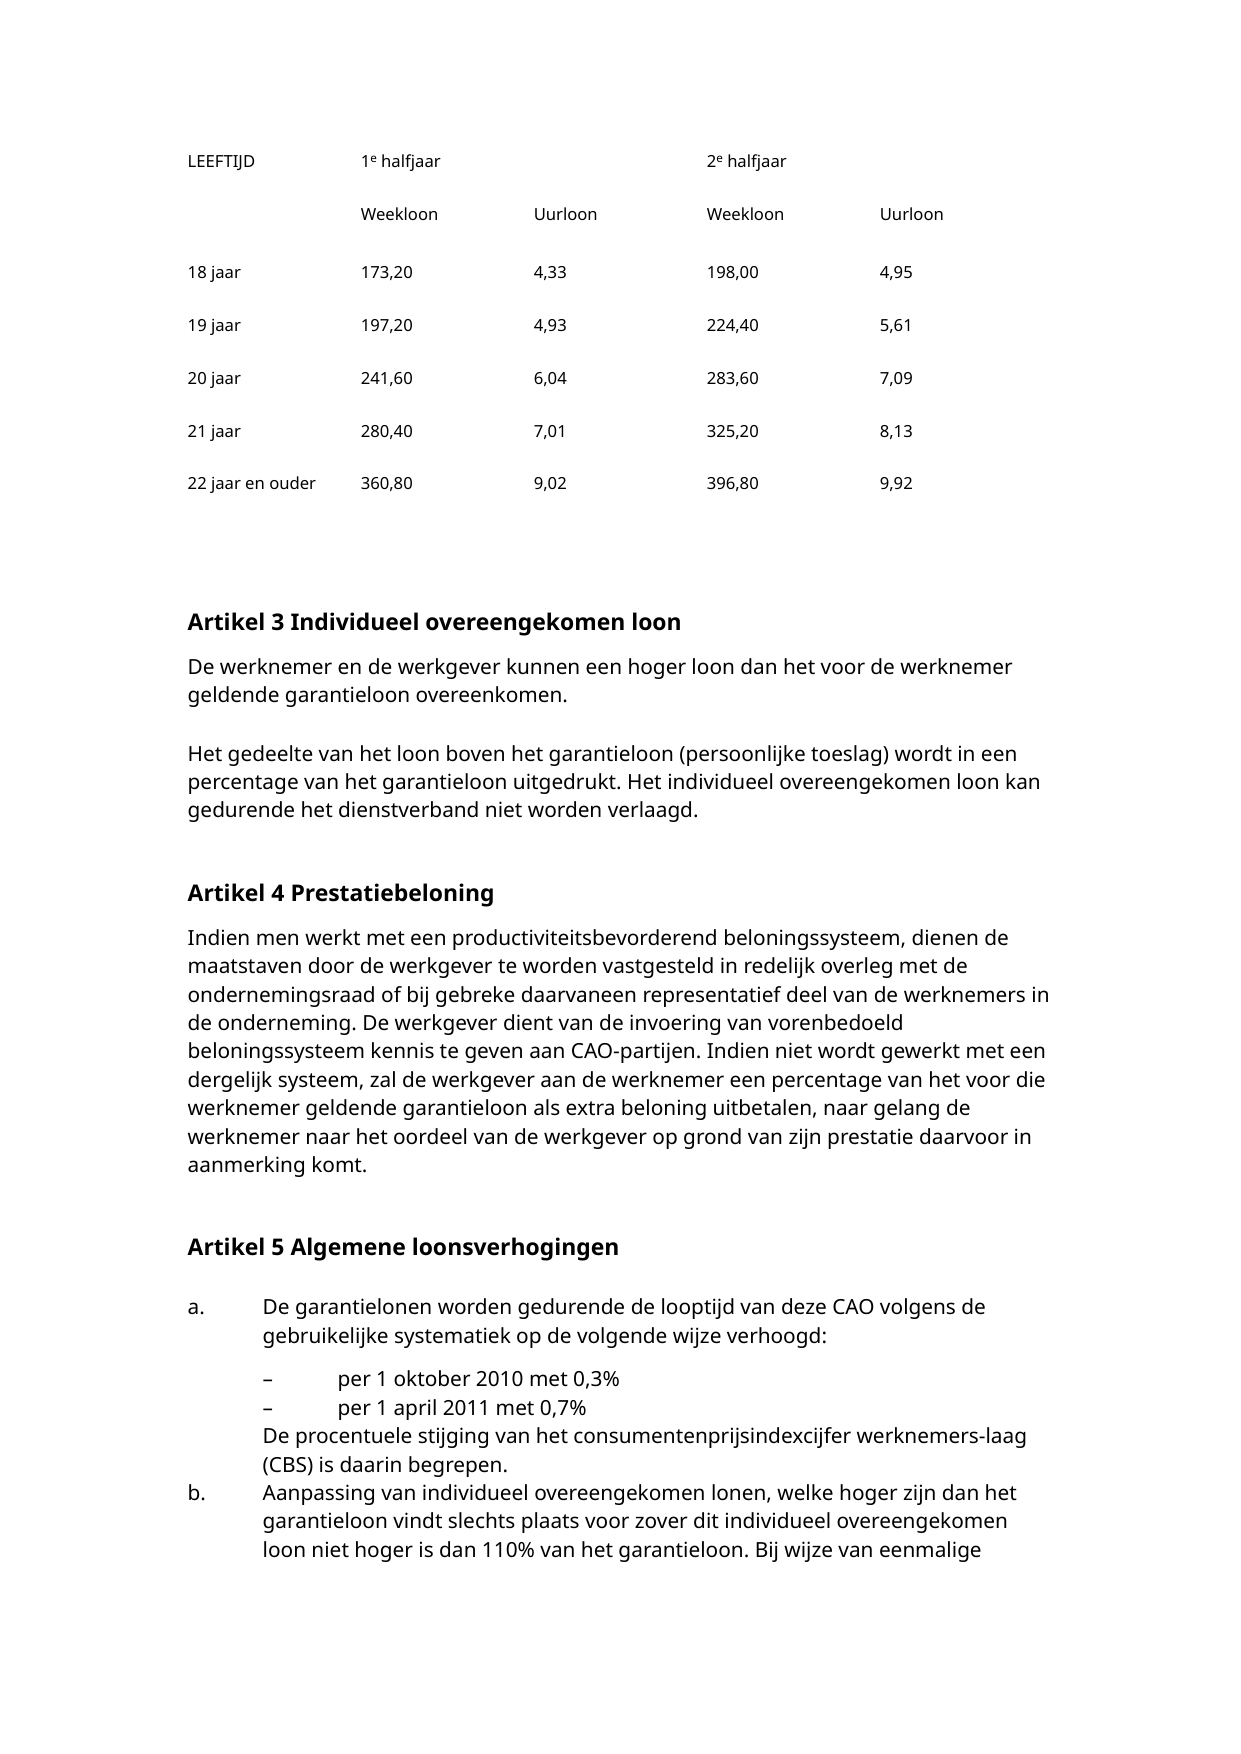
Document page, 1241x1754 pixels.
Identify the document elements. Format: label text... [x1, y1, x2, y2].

table_cell [188, 203, 361, 261]
table_cell 18 jaar [188, 261, 361, 314]
table_cell 21 jaar [188, 419, 361, 472]
table_cell 19 jaar [188, 314, 361, 367]
table_cell 173,20 [361, 261, 533, 314]
table_cell 7,09 [880, 367, 1053, 419]
table_header LEEFTIJD [188, 150, 361, 203]
list Aanpassing van individueel overeengekomen lonen, welke hoger zijn dan het garantieloon vindt slechts plaats voor zover dit individueel overeengekomen loon niet hoger is dan 110% van het garantieloon. Bij wijze van eenmalige [187, 1478, 1053, 1563]
text Het gedeelte van het loon boven het garantieloon (persoonlijke toeslag) wordt in een percentage van het garantieloon uitgedrukt. Het individueel overeengekomen loon kan gedurende het dienstverband niet worden verlaagd. [187, 739, 1053, 824]
table_cell 22 jaar en ouder [188, 472, 361, 525]
table_cell 8,13 [880, 419, 1053, 472]
table_cell 6,04 [534, 367, 707, 419]
table_cell 5,61 [880, 314, 1053, 367]
table_cell 4,33 [534, 261, 707, 314]
table_cell 360,80 [361, 472, 533, 525]
subtitle Artikel 5 Algemene loonsverhogingen [187, 1231, 1053, 1262]
table_cell 198,00 [707, 261, 879, 314]
table_cell 280,40 [361, 419, 533, 472]
list De procentuele stijging van het consumentenprijsindexcijfer werknemers-laag (CBS) is daarin begrepen. [187, 1421, 1053, 1478]
table_cell 197,20 [361, 314, 533, 367]
table_cell 7,01 [534, 419, 707, 472]
list De garantielonen worden gedurende de looptijd van deze CAO volgens de gebruikelijke systematiek op de volgende wijze verhoogd: [187, 1292, 1053, 1349]
table_cell 283,60 [707, 367, 879, 419]
table_cell Uurloon [534, 203, 707, 261]
table_cell Weekloon [361, 203, 533, 261]
table_cell 20 jaar [188, 367, 361, 419]
text De werknemer en de werkgever kunnen een hoger loon dan het voor de werknemer geldende garantieloon overeenkomen. [187, 652, 1053, 709]
list per 1 oktober 2010 met 0,3% [262, 1364, 1053, 1393]
subtitle Artikel 4 Prestatiebeloning [187, 877, 1053, 908]
table_cell 9,92 [880, 472, 1053, 525]
table_cell 4,93 [534, 314, 707, 367]
table_cell 396,80 [707, 472, 879, 525]
table_cell 4,95 [880, 261, 1053, 314]
table_cell 9,02 [534, 472, 707, 525]
table_header 2e halfjaar [707, 150, 1053, 203]
text Indien men werkt met een productiviteitsbevorderend beloningssysteem, dienen de maatstaven door de werkgever te worden vastgesteld in redelijk overleg met de ondernemingsraad of bij gebreke daarvaneen representatief deel van de werknemers in de onderneming. De werkgever dient van de invoering van vorenbedoeld beloningssysteem kennis te geven aan CAO-partijen. Indien niet wordt gewerkt met een dergelijk systeem, zal de werkgever aan de werknemer een percentage van het voor die werknemer geldende garantieloon als extra beloning uitbetalen, naar gelang de werknemer naar het oordeel van de werkgever op grond van zijn prestatie daarvoor in aanmerking komt. [187, 923, 1053, 1179]
table_cell Weekloon [707, 203, 879, 261]
table_cell Uurloon [880, 203, 1053, 261]
table_cell 224,40 [707, 314, 879, 367]
subtitle Artikel 3 Individueel overeengekomen loon [187, 606, 1053, 637]
table_header 1e halfjaar [361, 150, 707, 203]
table_cell 241,60 [361, 367, 533, 419]
table_cell 325,20 [707, 419, 879, 472]
list per 1 april 2011 met 0,7% [262, 1393, 1053, 1421]
